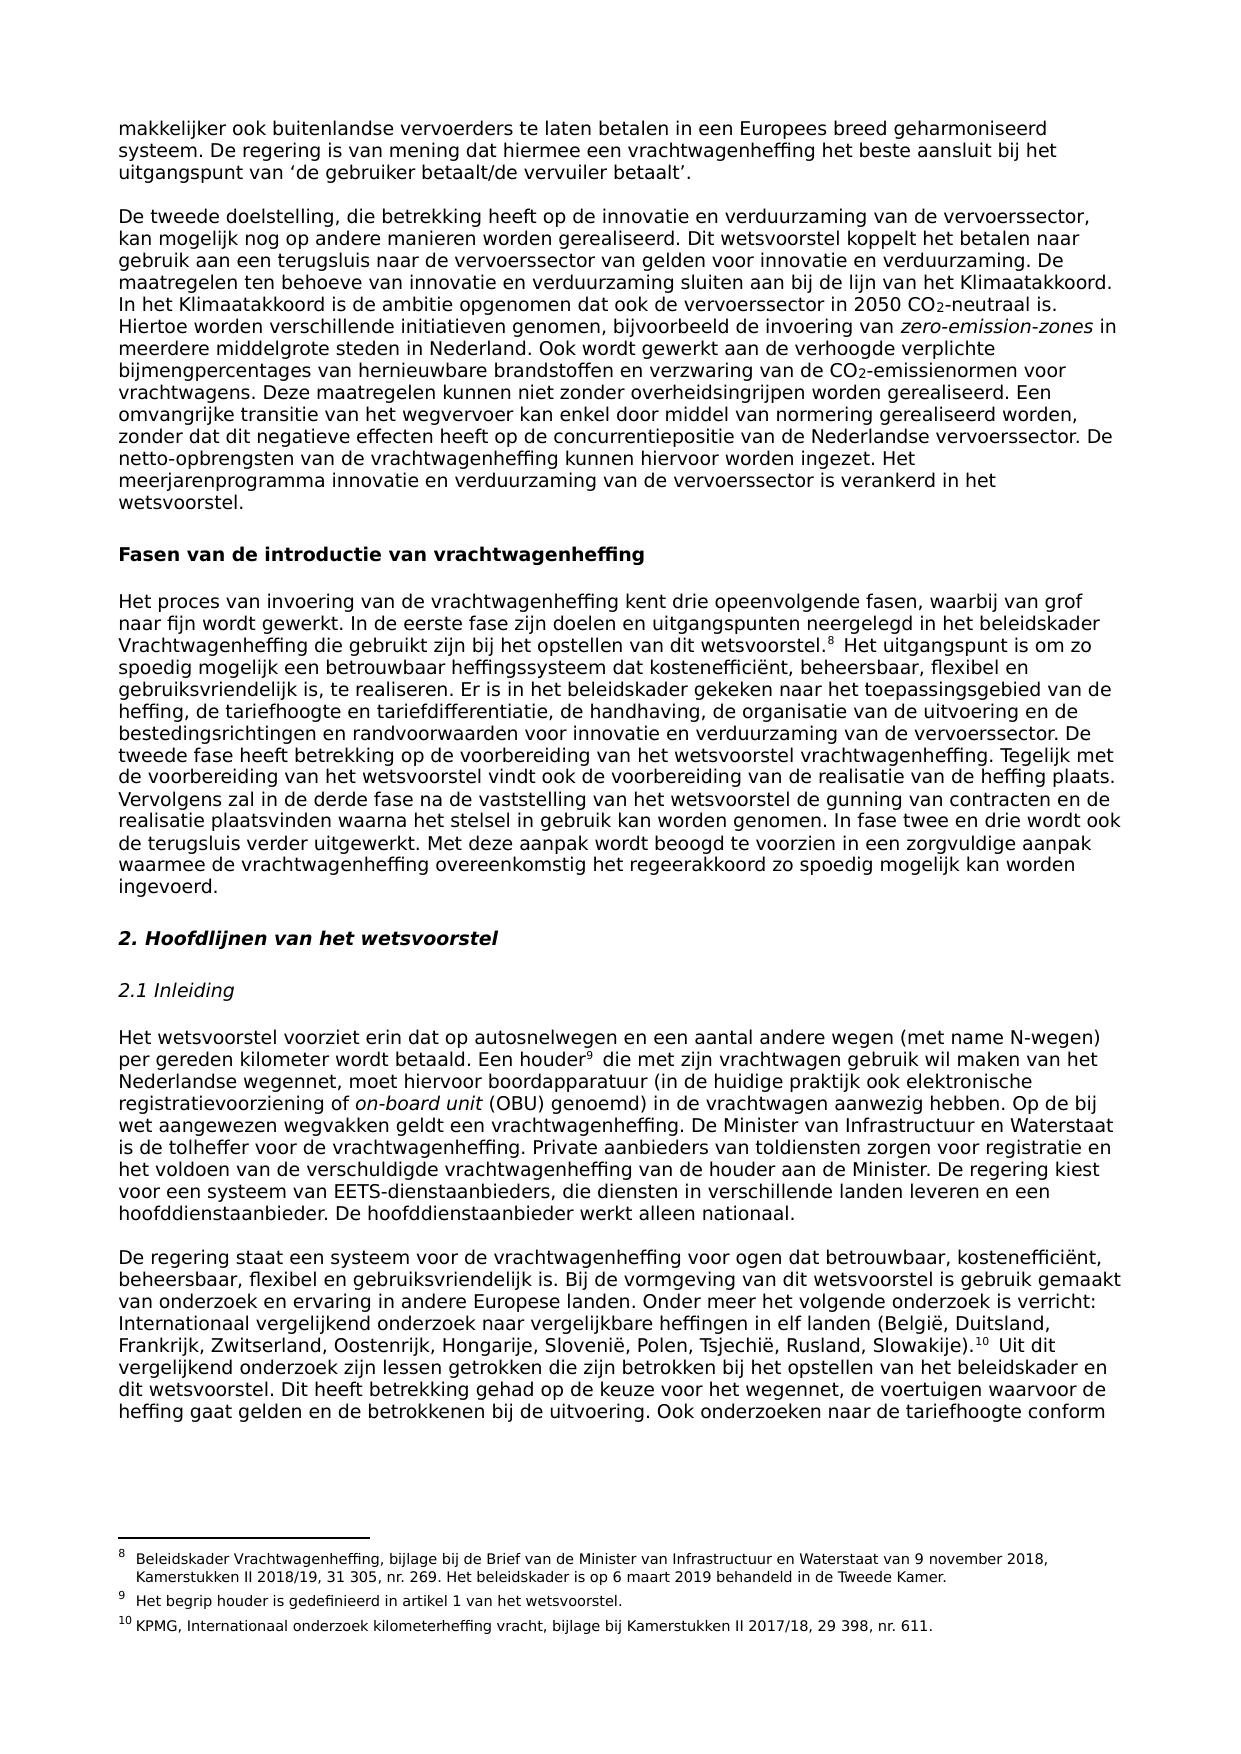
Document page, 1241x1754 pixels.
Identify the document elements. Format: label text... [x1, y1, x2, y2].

subtitle 2. Hoofdlijnen van het wetsvoorstel [118, 928, 1122, 950]
text De regering staat een systeem voor de vrachtwagenheffing voor ogen dat betrouwbaar, kostenefficiënt, beheersbaar, flexibel en gebruiksvriendelijk is. Bij de vormgeving van dit wetsvoorstel is gebruik gemaakt van onderzoek en ervaring in andere Europese landen. Onder meer het volgende onderzoek is verricht: Internationaal vergelijkend onderzoek naar vergelijkbare heffingen in elf landen (België, Duitsland, Frankrijk, Zwitserland, Oostenrijk, Hongarije, Slovenië, Polen, Tsjechië, Rusland, Slowakije). Uit dit vergelijkend onderzoek zijn lessen getrokken die zijn betrokken bij het opstellen van het beleidskader en dit wetsvoorstel. Dit heeft betrekking gehad op de keuze voor het wegennet, de voertuigen waarvoor de heffing gaat gelden en de betrokkenen bij de uitvoering. Ook onderzoeken naar de tariefhoogte conform [118, 1247, 1122, 1445]
text Beleidskader Vrachtwagenheffing, bijlage bij de Brief van de Minister van Infrastructuur en Waterstaat van 9 november 2018, Kamerstukken II 2018/19, 31 305, nr. 269. Het beleidskader is op 6 maart 2019 behandeld in de Tweede Kamer. [118, 1547, 1122, 1586]
subtitle Fasen van de introductie van vrachtwagenheffing [118, 544, 1122, 566]
text De tweede doelstelling, die betrekking heeft op de innovatie en verduurzaming van de vervoerssector, kan mogelijk nog op andere manieren worden gerealiseerd. Dit wetsvoorstel koppelt het betalen naar gebruik aan een terugsluis naar de vervoerssector van gelden voor innovatie en verduurzaming. De maatregelen ten behoeve van innovatie en verduurzaming sluiten aan bij de lijn van het Klimaatakkoord. In het Klimaatakkoord is de ambitie opgenomen dat ook de vervoerssector in 2050 CO2-neutraal is. Hiertoe worden verschillende initiatieven genomen, bijvoorbeeld de invoering van zero-emission-zones in meerdere middelgrote steden in Nederland. Ook wordt gewerkt aan de verhoogde verplichte bijmengpercentages van hernieuwbare brandstoffen en verzwaring van de CO2-emissienormen voor vrachtwagens. Deze maatregelen kunnen niet zonder overheidsingrijpen worden gerealiseerd. Een omvangrijke transitie van het wegvervoer kan enkel door middel van normering gerealiseerd worden, zonder dat dit negatieve effecten heeft op de concurrentiepositie van de Nederlandse vervoerssector. De netto-opbrengsten van de vrachtwagenheffing kunnen hiervoor worden ingezet. Het meerjarenprogramma innovatie en verduurzaming van de vervoerssector is verankerd in het wetsvoorstel. [118, 206, 1122, 514]
text Het wetsvoorstel voorziet erin dat op autosnelwegen en een aantal andere wegen (met name N-wegen) per gereden kilometer wordt betaald. Een houder die met zijn vrachtwagen gebruik wil maken van het Nederlandse wegennet, moet hiervoor boordapparatuur (in de huidige praktijk ook elektronische registratievoorziening of on-board unit (OBU) genoemd) in de vrachtwagen aanwezig hebben. Op de bij wet aangewezen wegvakken geldt een vrachtwagenheffing. De Minister van Infrastructuur en Waterstaat is de tolheffer voor de vrachtwagenheffing. Private aanbieders van toldiensten zorgen voor registratie en het voldoen van de verschuldigde vrachtwagenheffing van de houder aan de Minister. De regering kiest voor een systeem van EETS-dienstaanbieders, die diensten in verschillende landen leveren en een hoofddienstaanbieder. De hoofddienstaanbieder werkt alleen nationaal. [118, 1027, 1122, 1225]
text makkelijker ook buitenlandse vervoerders te laten betalen in een Europees breed geharmoniseerd systeem. De regering is van mening dat hiermee een vrachtwagenheffing het beste aansluit bij het uitgangspunt van ‘de gebruiker betaalt/de vervuiler betaalt’. [118, 118, 1122, 184]
subtitle 2.1 Inleiding [118, 980, 1122, 1002]
text KPMG, Internationaal onderzoek kilometerheffing vracht, bijlage bij Kamerstukken II 2017/18, 29 398, nr. 611. [118, 1614, 1122, 1636]
text Het begrip houder is gedefinieerd in artikel 1 van het wetsvoorstel. [118, 1589, 1122, 1611]
text Het proces van invoering van de vrachtwagenheffing kent drie opeenvolgende fasen, waarbij van grof naar fijn wordt gewerkt. In de eerste fase zijn doelen en uitgangspunten neergelegd in het beleidskader Vrachtwagenheffing die gebruikt zijn bij het opstellen van dit wetsvoorstel. Het uitgangspunt is om zo spoedig mogelijk een betrouwbaar heffingssysteem dat kostenefficiënt, beheersbaar, flexibel en gebruiksvriendelijk is, te realiseren. Er is in het beleidskader gekeken naar het toepassingsgebied van de heffing, de tariefhoogte en tariefdifferentiatie, de handhaving, de organisatie van de uitvoering en de bestedingsrichtingen en randvoorwaarden voor innovatie en verduurzaming van de vervoerssector. De tweede fase heeft betrekking op de voorbereiding van het wetsvoorstel vrachtwagenheffing. Tegelijk met de voorbereiding van het wetsvoorstel vindt ook de voorbereiding van de realisatie van de heffing plaats. Vervolgens zal in de derde fase na de vaststelling van het wetsvoorstel de gunning van contracten en de realisatie plaatsvinden waarna het stelsel in gebruik kan worden genomen. In fase twee en drie wordt ook de terugsluis verder uitgewerkt. Met deze aanpak wordt beoogd te voorzien in een zorgvuldige aanpak waarmee de vrachtwagenheffing overeenkomstig het regeerakkoord zo spoedig mogelijk kan worden ingevoerd. [118, 591, 1122, 898]
